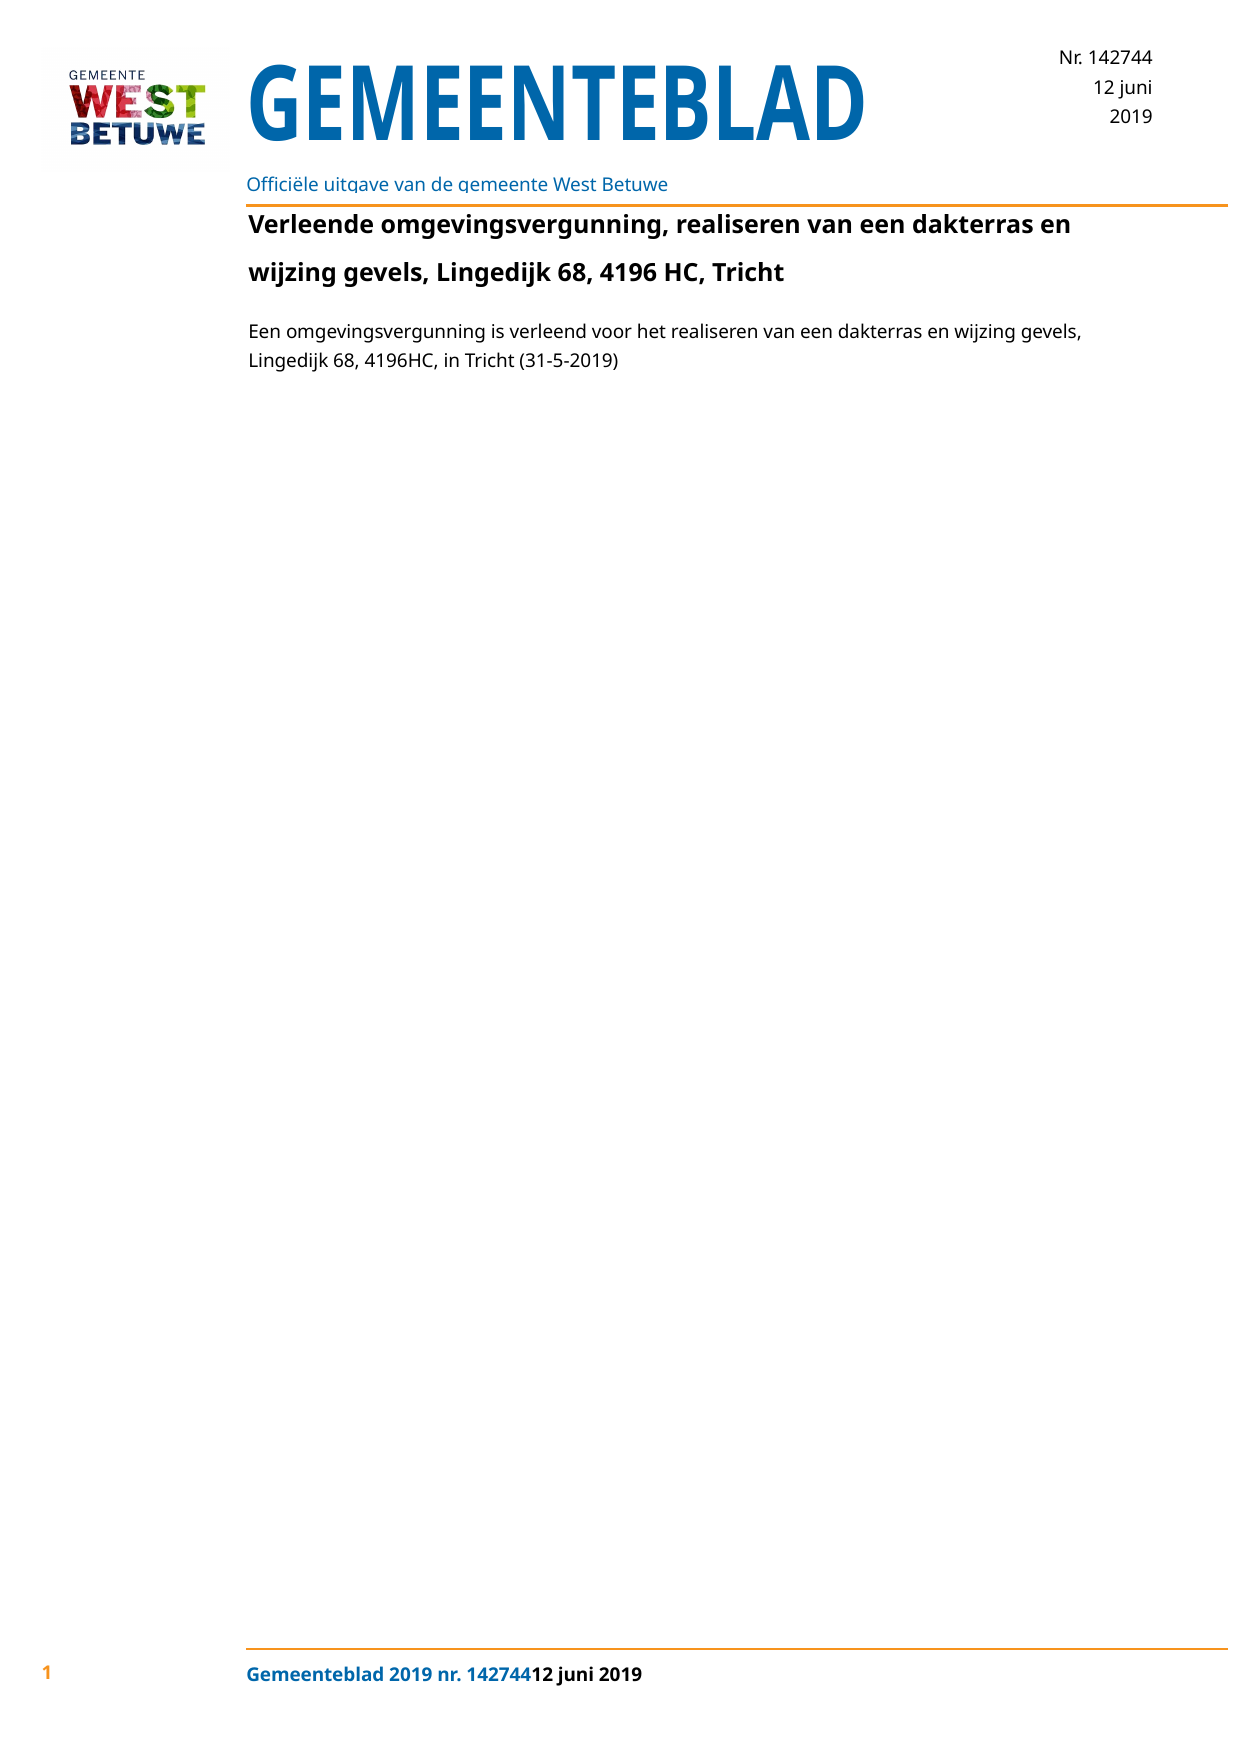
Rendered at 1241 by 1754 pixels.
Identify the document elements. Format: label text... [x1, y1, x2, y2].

text Een omgevingsvergunning is verleend voor het realiseren van een dakterras en wijzing gevels, Lingedijk 68, 4196HC, in Tricht (31-5-2019) [248, 318, 1152, 373]
picture [41, 47, 231, 172]
text Verleende omgevingsvergunning, realiseren van een dakterras en wijzing gevels, Lingedijk 68, 4196 HC, Tricht [248, 207, 1152, 288]
